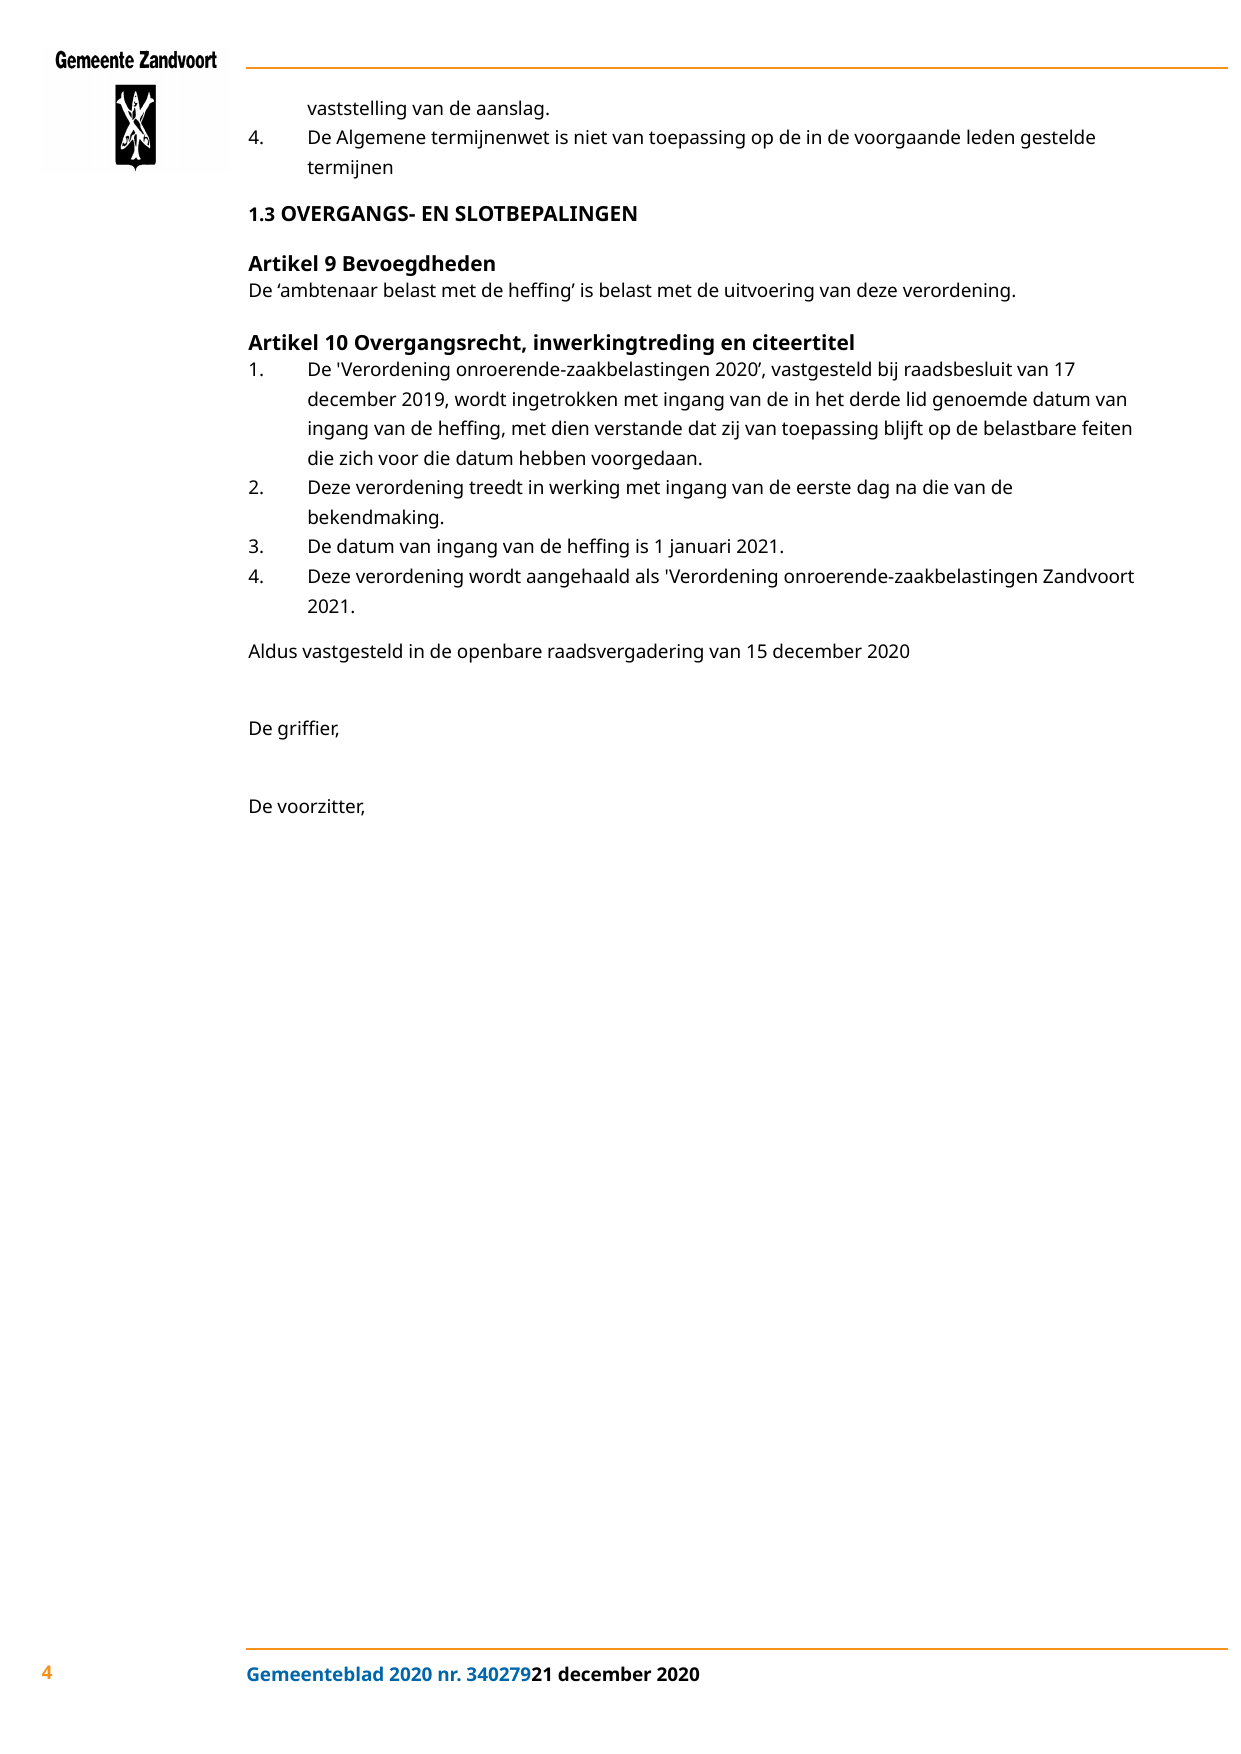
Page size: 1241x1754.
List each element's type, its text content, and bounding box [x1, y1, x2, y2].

text De ‘ambtenaar belast met de heffing’ is belast met de uitvoering van deze verordening. [248, 277, 1152, 303]
picture [41, 47, 231, 172]
text Artikel 9 Bevoegdheden [248, 249, 1152, 277]
list Deze verordening treedt in werking met ingang van de eerste dag na die van de bekendmaking. [248, 474, 1152, 530]
text Artikel 10 Overgangsrecht, inwerkingtreding en citeertitel [248, 328, 1152, 356]
list De datum van ingang van de heffing is 1 januari 2021. [248, 534, 1152, 559]
text De voorzitter, [248, 793, 1152, 818]
text Aldus vastgesteld in de openbare raadsvergadering van 15 december 2020 [248, 638, 1152, 664]
text De griffier, [248, 716, 1152, 741]
list De 'Verordening onroerende-zaakbelastingen 2020’, vastgesteld bij raadsbesluit van 17 december 2019, wordt ingetrokken met ingang van de in het derde lid genoemde datum van ingang van de heffing, met dien verstande dat zij van toepassing blijft op de belastbare feiten die zich voor die datum hebben voorgedaan. [248, 356, 1152, 471]
list Deze verordening wordt aangehaald als 'Verordening onroerende-zaakbelastingen Zandvoort 2021. [248, 563, 1152, 618]
text 1.3 OVERGANGS- EN SLOTBEPALINGEN [248, 199, 1152, 228]
list De Algemene termijnenwet is niet van toepassing op de in de voorgaande leden gestelde termijnen [248, 124, 1152, 180]
list vaststelling van de aanslag. [248, 95, 1152, 121]
